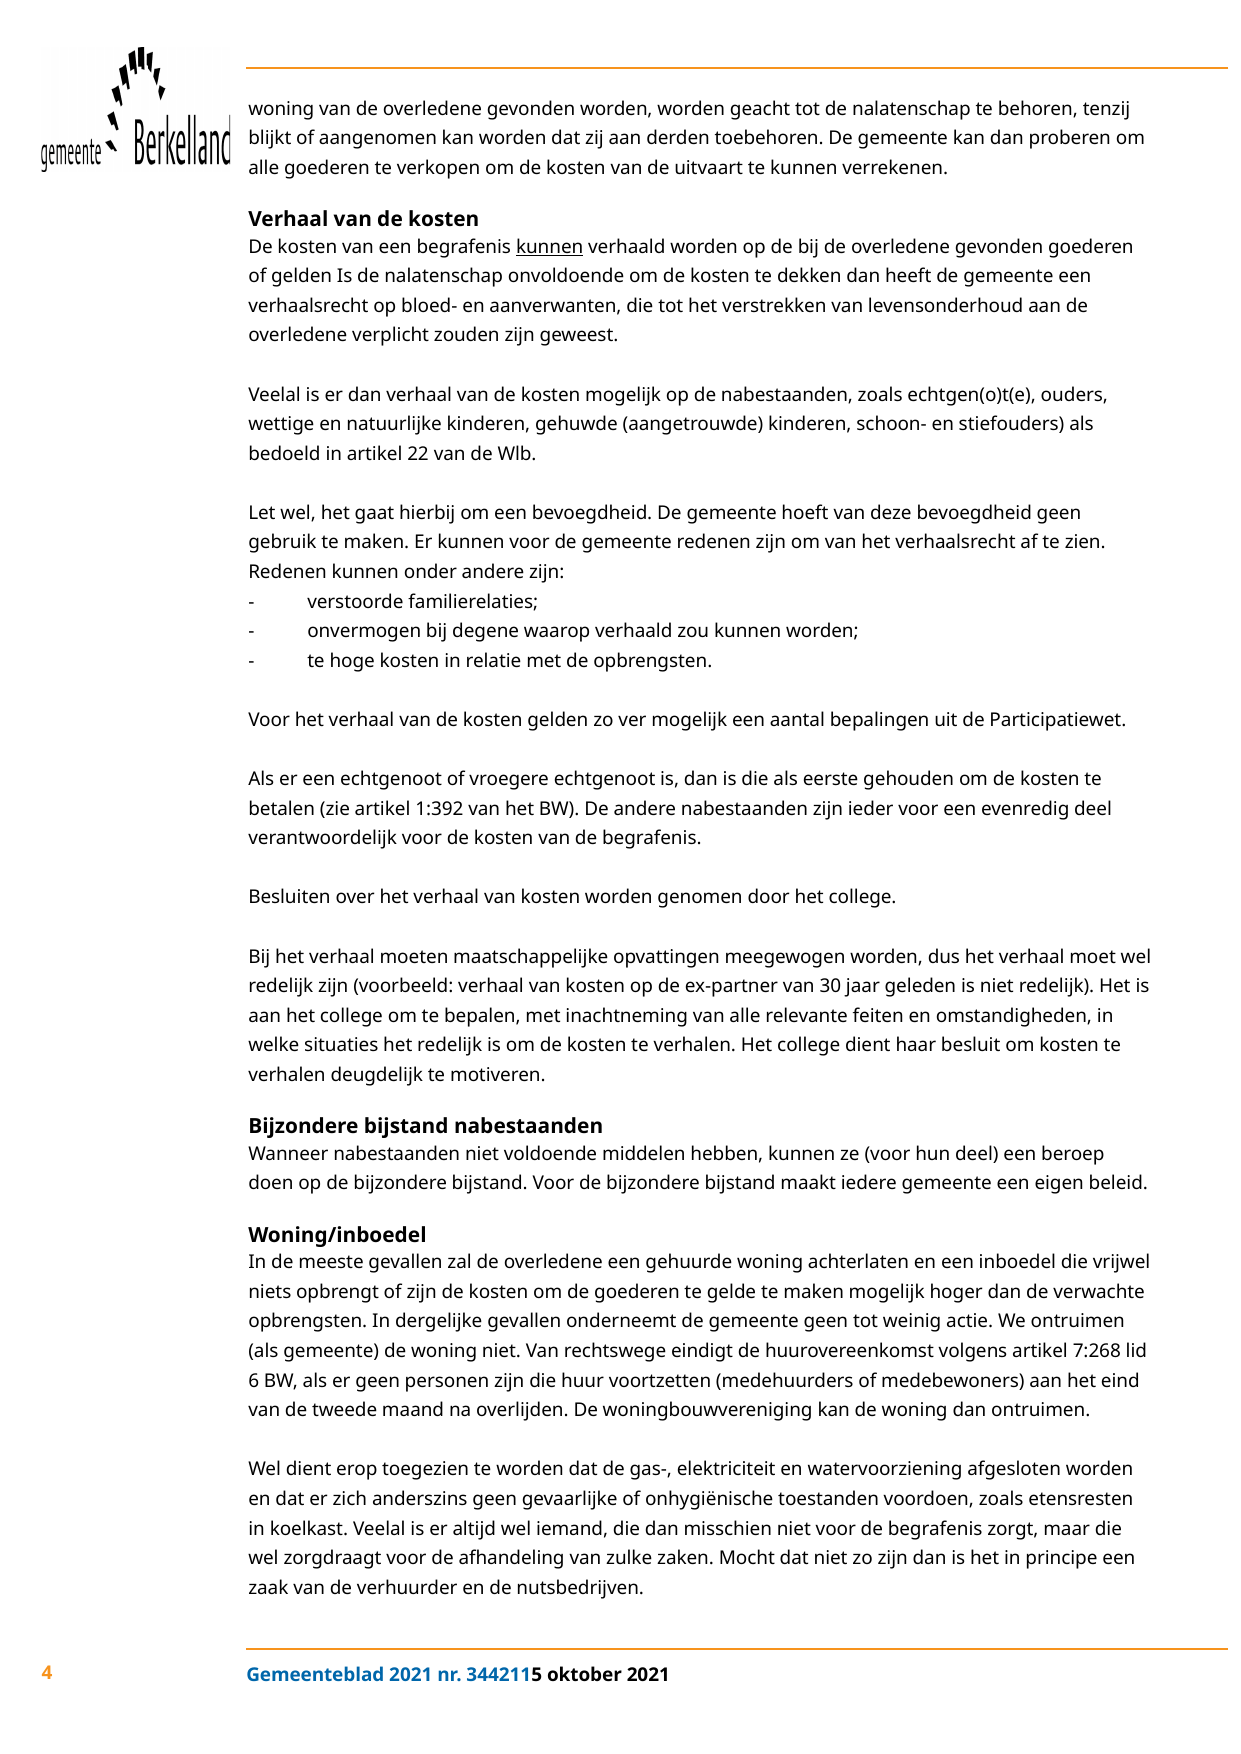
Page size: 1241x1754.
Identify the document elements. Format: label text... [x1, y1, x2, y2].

text Verhaal van de kosten [248, 204, 1152, 233]
text Woning/inboedel [248, 1220, 1152, 1248]
text Wanneer nabestaanden niet voldoende middelen hebben, kunnen ze (voor hun deel) een beroep doen op de bijzondere bijstand. Voor de bijzondere bijstand maakt iedere gemeente een eigen beleid. [248, 1140, 1152, 1195]
text woning van de overledene gevonden worden, worden geacht tot de nalatenschap te behoren, tenzij blijkt of aangenomen kan worden dat zij aan derden toebehoren. De gemeente kan dan proberen om alle goederen te verkopen om de kosten van de uitvaart te kunnen verrekenen. [248, 95, 1152, 180]
text Bijzondere bijstand nabestaanden [248, 1112, 1152, 1140]
text Als er een echtgenoot of vroegere echtgenoot is, dan is die als eerste gehouden om de kosten te betalen (zie artikel 1:392 van het BW). De andere nabestaanden zijn ieder voor een evenredig deel verantwoordelijk voor de kosten van de begrafenis. [248, 765, 1152, 850]
list te hoge kosten in relatie met de opbrengsten. [248, 647, 1152, 673]
text Bij het verhaal moeten maatschappelijke opvattingen meegewogen worden, dus het verhaal moet wel redelijk zijn (voorbeeld: verhaal van kosten op de ex-partner van 30 jaar geleden is niet redelijk). Het is aan het college om te bepalen, met inachtneming van alle relevante feiten en omstandigheden, in welke situaties het redelijk is om de kosten te verhalen. Het college dient haar besluit om kosten te verhalen deugdelijk te motiveren. [248, 943, 1152, 1087]
text Besluiten over het verhaal van kosten worden genomen door het college. [248, 884, 1152, 909]
text Voor het verhaal van de kosten gelden zo ver mogelijk een aantal bepalingen uit de Participatiewet. [248, 706, 1152, 732]
text Wel dient erop toegezien te worden dat de gas-, elektriciteit en watervoorziening afgesloten worden en dat er zich anderszins geen gevaarlijke of onhygiënische toestanden voordoen, zoals etensresten in koelkast. Veelal is er altijd wel iemand, die dan misschien niet voor de begrafenis zorgt, maar die wel zorgdraagt voor de afhandeling van zulke zaken. Mocht dat niet zo zijn dan is het in principe een zaak van de verhuurder en de nutsbedrijven. [248, 1456, 1152, 1599]
text De kosten van een begrafenis kunnen verhaald worden op de bij de overledene gevonden goederen of gelden Is de nalatenschap onvoldoende om de kosten te dekken dan heeft de gemeente een verhaalsrecht op bloed- en aanverwanten, die tot het verstrekken van levensonderhoud aan de overledene verplicht zouden zijn geweest. [248, 233, 1152, 347]
text Let wel, het gaat hierbij om een bevoegdheid. De gemeente hoeft van deze bevoegdheid geen gebruik te maken. Er kunnen voor de gemeente redenen zijn om van het verhaalsrecht af te zien. Redenen kunnen onder andere zijn: [248, 499, 1152, 584]
picture [41, 47, 231, 172]
text In de meeste gevallen zal de overledene een gehuurde woning achterlaten en een inboedel die vrijwel niets opbrengt of zijn de kosten om de goederen te gelde te maken mogelijk hoger dan de verwachte opbrengsten. In dergelijke gevallen onderneemt de gemeente geen tot weinig actie. We ontruimen (als gemeente) de woning niet. Van rechtswege eindigt de huurovereenkomst volgens artikel 7:268 lid 6 BW, als er geen personen zijn die huur voortzetten (medehuurders of medebewoners) aan het eind van de tweede maand na overlijden. De woningbouwvereniging kan de woning dan ontruimen. [248, 1248, 1152, 1422]
list verstoorde familierelaties; [248, 588, 1152, 613]
list onvermogen bij degene waarop verhaald zou kunnen worden; [248, 617, 1152, 643]
text Veelal is er dan verhaal van de kosten mogelijk op de nabestaanden, zoals echtgen(o)t(e), ouders, wettige en natuurlijke kinderen, gehuwde (aangetrouwde) kinderen, schoon- en stiefouders) als bedoeld in artikel 22 van de Wlb. [248, 381, 1152, 466]
